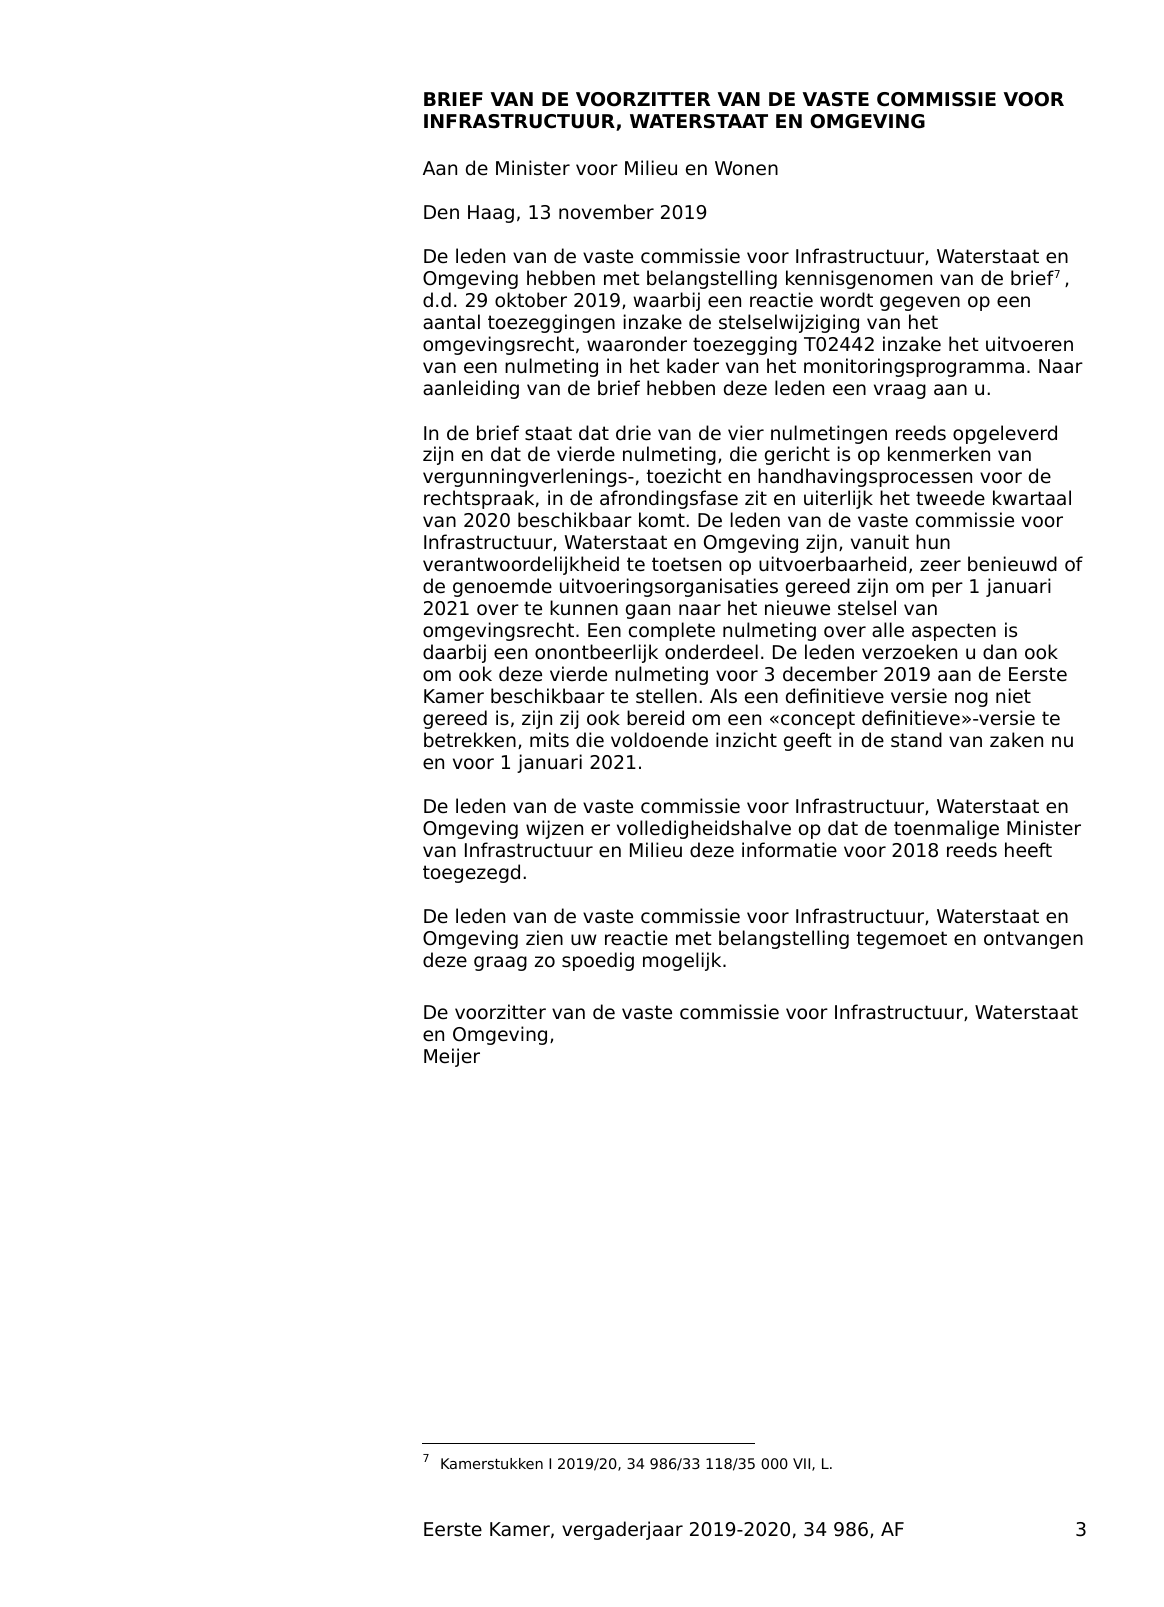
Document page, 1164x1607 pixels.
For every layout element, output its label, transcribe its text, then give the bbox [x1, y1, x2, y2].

subtitle BRIEF VAN DE VOORZITTER VAN DE VASTE COMMISSIE VOOR INFRASTRUCTUUR, WATERSTAAT EN OMGEVING [422, 89, 1087, 133]
text De voorzitter van de vaste commissie voor Infrastructuur, Waterstaat en Omgeving, Meijer [422, 1002, 1087, 1068]
text De leden van de vaste commissie voor Infrastructuur, Waterstaat en Omgeving hebben met belangstelling kennisgenomen van de brief, d.d. 29 oktober 2019, waarbij een reactie wordt gegeven op een aantal toezeggingen inzake de stelselwijziging van het omgevingsrecht, waaronder toezegging T02442 inzake het uitvoeren van een nulmeting in het kader van het monitoringsprogramma. Naar aanleiding van de brief hebben deze leden een vraag aan u. [422, 246, 1087, 400]
text In de brief staat dat drie van de vier nulmetingen reeds opgeleverd zijn en dat de vierde nulmeting, die gericht is op kenmerken van vergunningverlenings-, toezicht en handhavingsprocessen voor de rechtspraak, in de afrondingsfase zit en uiterlijk het tweede kwartaal van 2020 beschikbaar komt. De leden van de vaste commissie voor Infrastructuur, Waterstaat en Omgeving zijn, vanuit hun verantwoordelijkheid te toetsen op uitvoerbaarheid, zeer benieuwd of de genoemde uitvoeringsorganisaties gereed zijn om per 1 januari 2021 over te kunnen gaan naar het nieuwe stelsel van omgevingsrecht. Een complete nulmeting over alle aspecten is daarbij een onontbeerlijk onderdeel. De leden verzoeken u dan ook om ook deze vierde nulmeting voor 3 december 2019 aan de Eerste Kamer beschikbaar te stellen. Als een definitieve versie nog niet gereed is, zijn zij ook bereid om een «concept definitieve»-versie te betrekken, mits die voldoende inzicht geeft in de stand van zaken nu en voor 1 januari 2021. [422, 422, 1087, 774]
text De leden van de vaste commissie voor Infrastructuur, Waterstaat en Omgeving wijzen er volledigheidshalve op dat de toenmalige Minister van Infrastructuur en Milieu deze informatie voor 2018 reeds heeft toegezegd. [422, 796, 1087, 884]
text De leden van de vaste commissie voor Infrastructuur, Waterstaat en Omgeving zien uw reactie met belangstelling tegemoet en ontvangen deze graag zo spoedig mogelijk. [422, 906, 1087, 972]
text Den Haag, 13 november 2019 [422, 202, 1087, 224]
text Kamerstukken I 2019/20, 34 986/33 118/35 000 VII, L. [422, 1452, 1087, 1474]
text Aan de Minister voor Milieu en Wonen [422, 158, 1087, 180]
